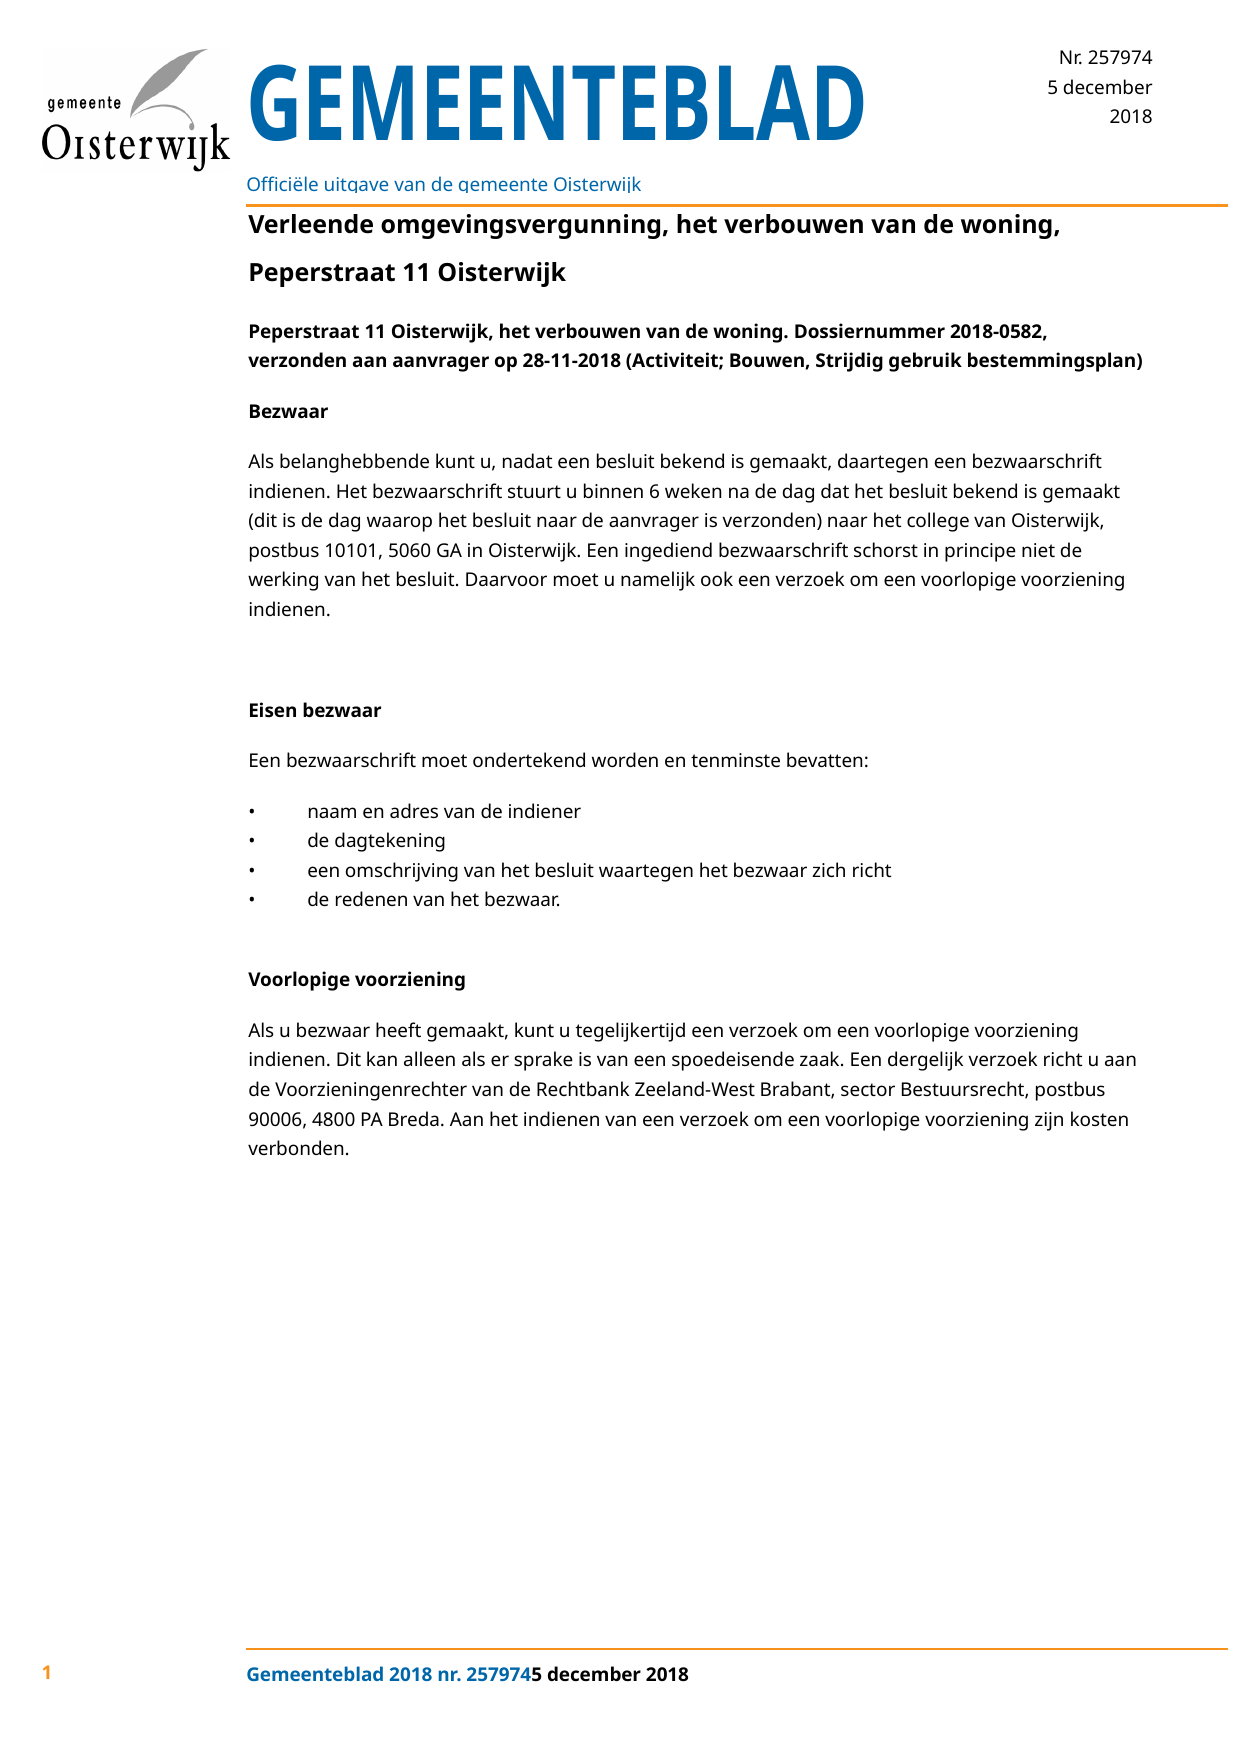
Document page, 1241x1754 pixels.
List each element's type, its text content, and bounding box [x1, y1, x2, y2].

picture [41, 47, 231, 172]
text Peperstraat 11 Oisterwijk, het verbouwen van de woning. Dossiernummer 2018-0582, verzonden aan aanvrager op 28-11-2018 (Activiteit; Bouwen, Strijdig gebruik bestemmingsplan) [248, 318, 1152, 373]
list de redenen van het bezwaar. [248, 887, 1152, 912]
text Voorlopige voorziening [248, 967, 1152, 992]
list naam en adres van de indiener [248, 798, 1152, 824]
text Bezwaar [248, 398, 1152, 424]
list een omschrijving van het besluit waartegen het bezwaar zich richt [248, 857, 1152, 883]
list de dagtekening [248, 827, 1152, 853]
text Als belanghebbende kunt u, nadat een besluit bekend is gemaakt, daartegen een bezwaarschrift indienen. Het bezwaarschrift stuurt u binnen 6 weken na de dag dat het besluit bekend is gemaakt (dit is de dag waarop het besluit naar de aanvrager is verzonden) naar het college van Oisterwijk, postbus 10101, 5060 GA in Oisterwijk. Een ingediend bezwaarschrift schorst in principe niet de werking van het besluit. Daarvoor moet u namelijk ook een verzoek om een voorlopige voorziening indienen. [248, 448, 1152, 622]
text Eisen bezwaar [248, 697, 1152, 723]
text Als u bezwaar heeft gemaakt, kunt u tegelijkertijd een verzoek om een voorlopige voorziening indienen. Dit kan alleen als er sprake is van een spoedeisende zaak. Een dergelijk verzoek richt u aan de Voorzieningenrechter van de Rechtbank Zeeland-West Brabant, sector Bestuursrecht, postbus 90006, 4800 PA Breda. Aan het indienen van een verzoek om een voorlopige voorziening zijn kosten verbonden. [248, 1017, 1152, 1161]
text Een bezwaarschrift moet ondertekend worden en tenminste bevatten: [248, 747, 1152, 773]
text Verleende omgevingsvergunning, het verbouwen van de woning, Peperstraat 11 Oisterwijk [248, 207, 1152, 288]
